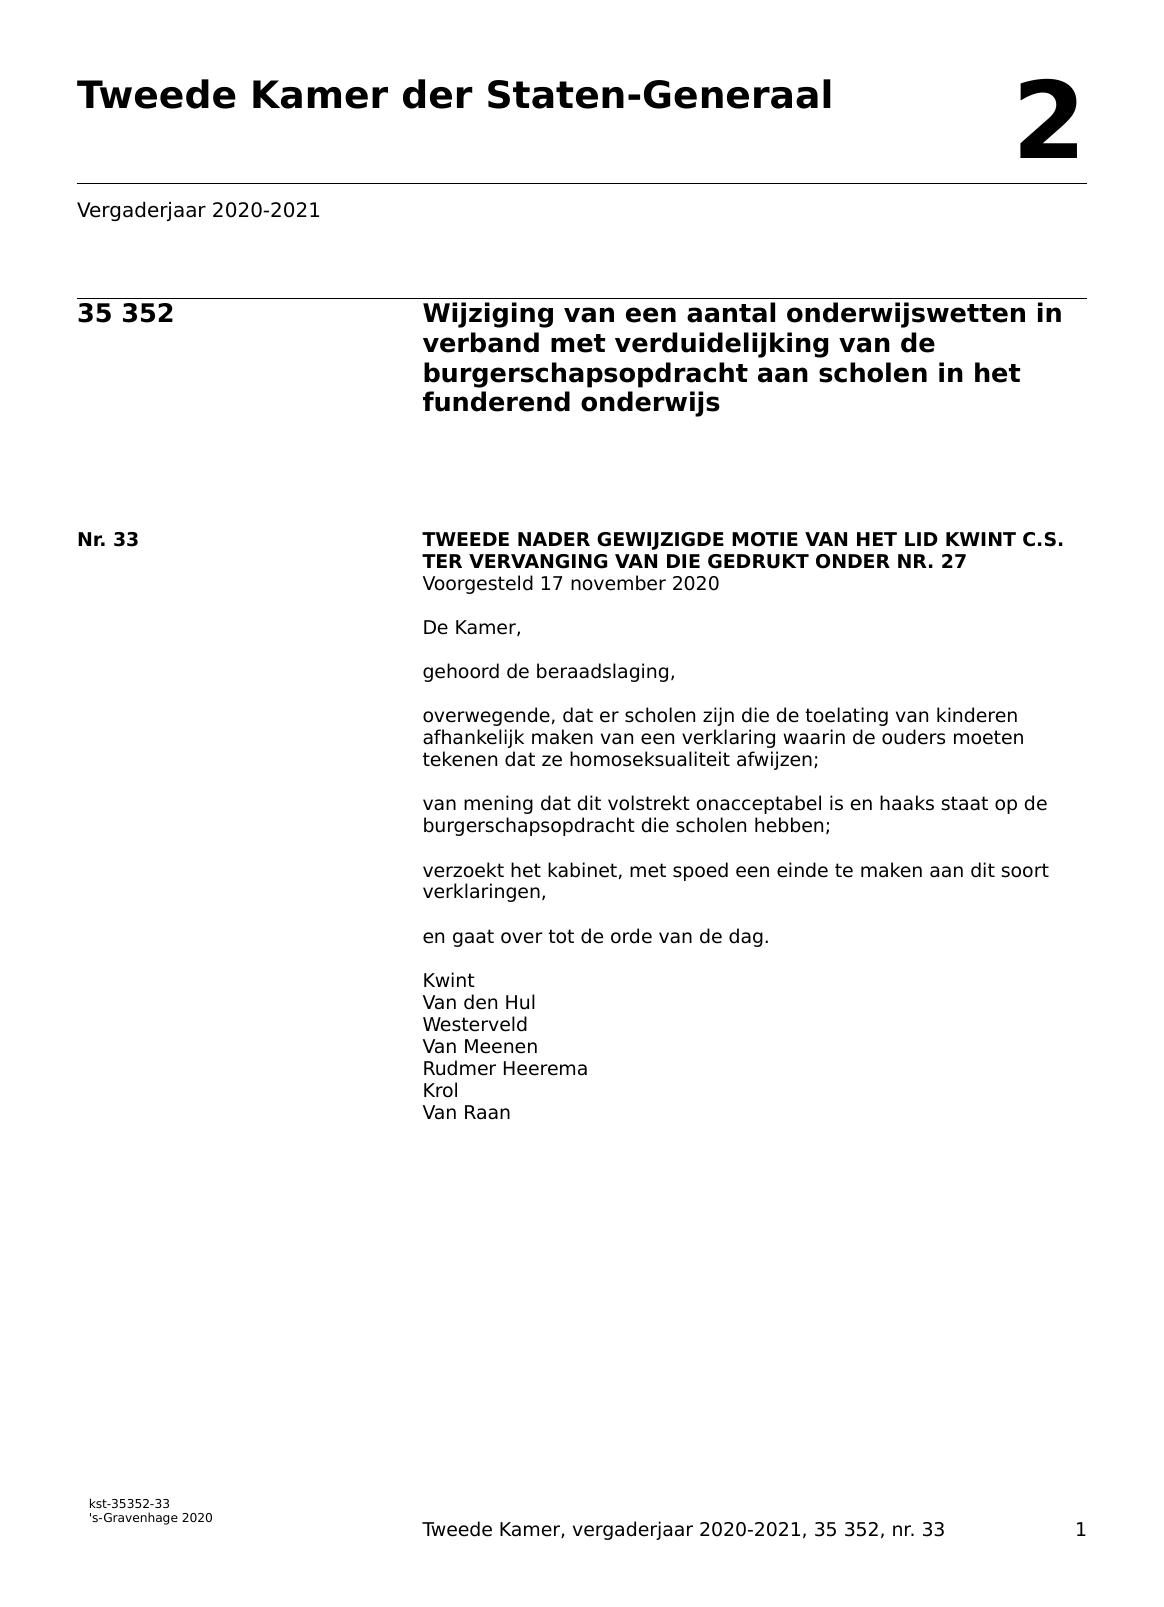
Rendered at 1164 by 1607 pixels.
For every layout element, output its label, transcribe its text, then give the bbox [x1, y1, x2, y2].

table_header Tweede Kamer der Staten-Generaal [77, 59, 886, 183]
text Van Meenen [422, 1036, 1087, 1058]
subtitle 35 352 Wijziging van een aantal onderwijswetten in verband met verduidelijking van de burgerschapsopdracht aan scholen in het funderend onderwijs [77, 299, 1087, 418]
text kst-35352-33 [88, 1497, 323, 1511]
text Van Raan [422, 1102, 1087, 1124]
text Voorgesteld 17 november 2020 [422, 573, 1087, 595]
table_header 2 [886, 59, 1087, 183]
text Westerveld [422, 1014, 1087, 1036]
text De Kamer, [422, 617, 1087, 639]
text Kwint [422, 970, 1087, 992]
subtitle Nr. 33 TWEEDE NADER GEWIJZIGDE MOTIE VAN HET LID KWINT C.S. TER VERVANGING VAN DIE GEDRUKT ONDER NR. 27 [77, 529, 1087, 573]
text Rudmer Heerema [422, 1058, 1087, 1080]
table_cell Vergaderjaar 2020-2021 [77, 184, 1087, 298]
text Van den Hul [422, 992, 1087, 1014]
text en gaat over tot de orde van de dag. [422, 926, 1087, 948]
text van mening dat dit volstrekt onacceptabel is en haaks staat op de burgerschapsopdracht die scholen hebben; [422, 793, 1087, 837]
text 's-Gravenhage 2020 [88, 1511, 323, 1525]
text gehoord de beraadslaging, [422, 661, 1087, 683]
text verzoekt het kabinet, met spoed een einde te maken aan dit soort verklaringen, [422, 859, 1087, 903]
text overwegende, dat er scholen zijn die de toelating van kinderen afhankelijk maken van een verklaring waarin de ouders moeten tekenen dat ze homoseksualiteit afwijzen; [422, 705, 1087, 771]
text Krol [422, 1080, 1087, 1102]
